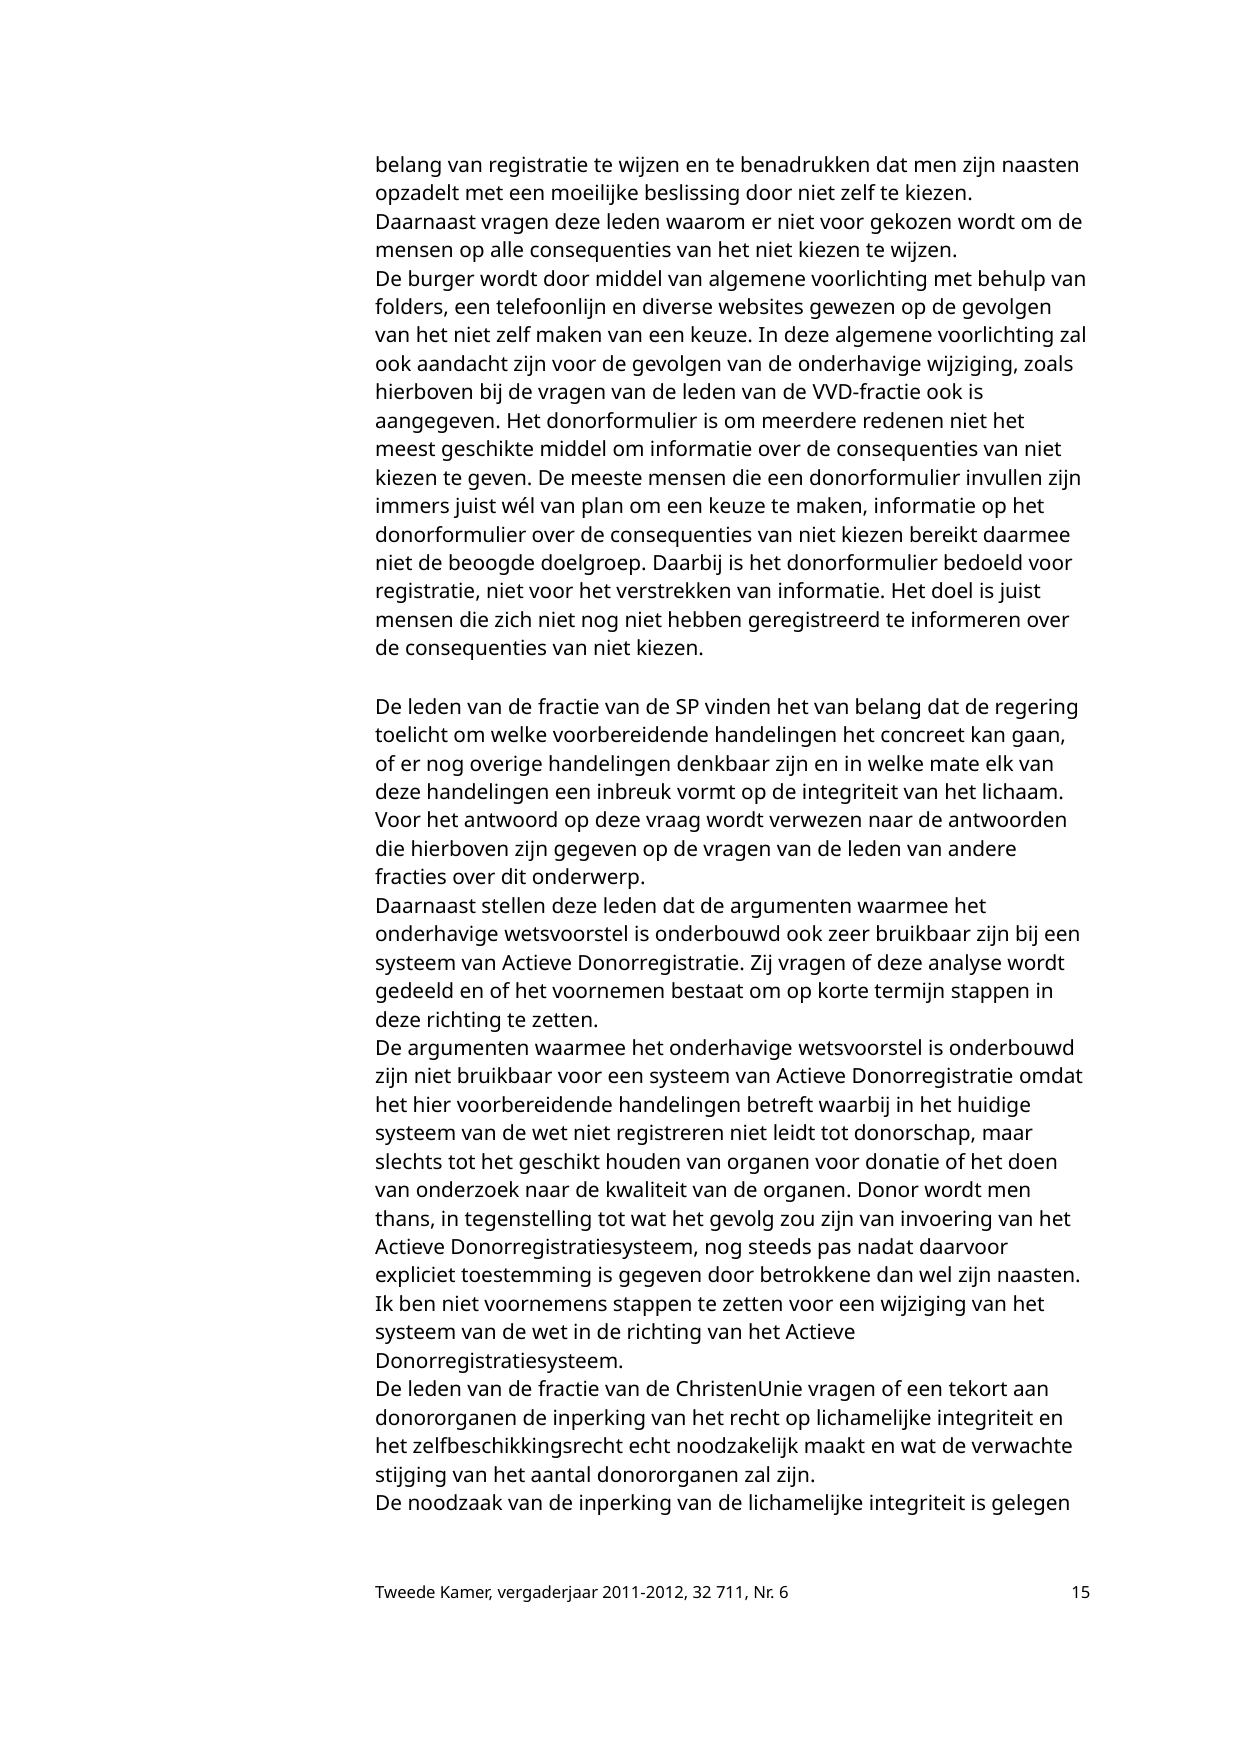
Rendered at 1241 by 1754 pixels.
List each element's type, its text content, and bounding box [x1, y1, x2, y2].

text belang van registratie te wijzen en te benadrukken dat men zijn naasten opzadelt met een moeilijke beslissing door niet zelf te kiezen. [375, 150, 1090, 207]
text Daarnaast vragen deze leden waarom er niet voor gekozen wordt om de mensen op alle consequenties van het niet kiezen te wijzen. [375, 207, 1090, 264]
text De noodzaak van de inperking van de lichamelijke integriteit is gelegen [375, 1488, 1090, 1517]
text De burger wordt door middel van algemene voorlichting met behulp van folders, een telefoonlijn en diverse websites gewezen op de gevolgen van het niet zelf maken van een keuze. In deze algemene voorlichting zal ook aandacht zijn voor de gevolgen van de onderhavige wijziging, zoals hierboven bij de vragen van de leden van de VVD-fractie ook is aangegeven. Het donorformulier is om meerdere redenen niet het meest geschikte middel om informatie over de consequenties van niet kiezen te geven. De meeste mensen die een donorformulier invullen zijn immers juist wél van plan om een keuze te maken, informatie op het donorformulier over de consequenties van niet kiezen bereikt daarmee niet de beoogde doelgroep. Daarbij is het donorformulier bedoeld voor registratie, niet voor het verstrekken van informatie. Het doel is juist mensen die zich niet nog niet hebben geregistreerd te informeren over de consequenties van niet kiezen. [375, 264, 1090, 662]
text De leden van de fractie van de SP vinden het van belang dat de regering toelicht om welke voorbereidende handelingen het concreet kan gaan, of er nog overige handelingen denkbaar zijn en in welke mate elk van deze handelingen een inbreuk vormt op de integriteit van het lichaam. [375, 692, 1090, 806]
text Daarnaast stellen deze leden dat de argumenten waarmee het onderhavige wetsvoorstel is onderbouwd ook zeer bruikbaar zijn bij een systeem van Actieve Donorregistratie. Zij vragen of deze analyse wordt gedeeld en of het voornemen bestaat om op korte termijn stappen in deze richting te zetten. [375, 891, 1090, 1033]
text De leden van de fractie van de ChristenUnie vragen of een tekort aan donororganen de inperking van het recht op lichamelijke integriteit en het zelfbeschikkingsrecht echt noodzakelijk maakt en wat de verwachte stijging van het aantal donororganen zal zijn. [375, 1374, 1090, 1488]
text Voor het antwoord op deze vraag wordt verwezen naar de antwoorden die hierboven zijn gegeven op de vragen van de leden van andere fracties over dit onderwerp. [375, 806, 1090, 891]
text De argumenten waarmee het onderhavige wetsvoorstel is onderbouwd zijn niet bruikbaar voor een systeem van Actieve Donorregistratie omdat het hier voorbereidende handelingen betreft waarbij in het huidige systeem van de wet niet registreren niet leidt tot donorschap, maar slechts tot het geschikt houden van organen voor donatie of het doen van onderzoek naar de kwaliteit van de organen. Donor wordt men thans, in tegenstelling tot wat het gevolg zou zijn van invoering van het Actieve Donorregistratiesysteem, nog steeds pas nadat daarvoor expliciet toestemming is gegeven door betrokkene dan wel zijn naasten. Ik ben niet voornemens stappen te zetten voor een wijziging van het systeem van de wet in de richting van het Actieve Donorregistratiesysteem. [375, 1033, 1090, 1374]
